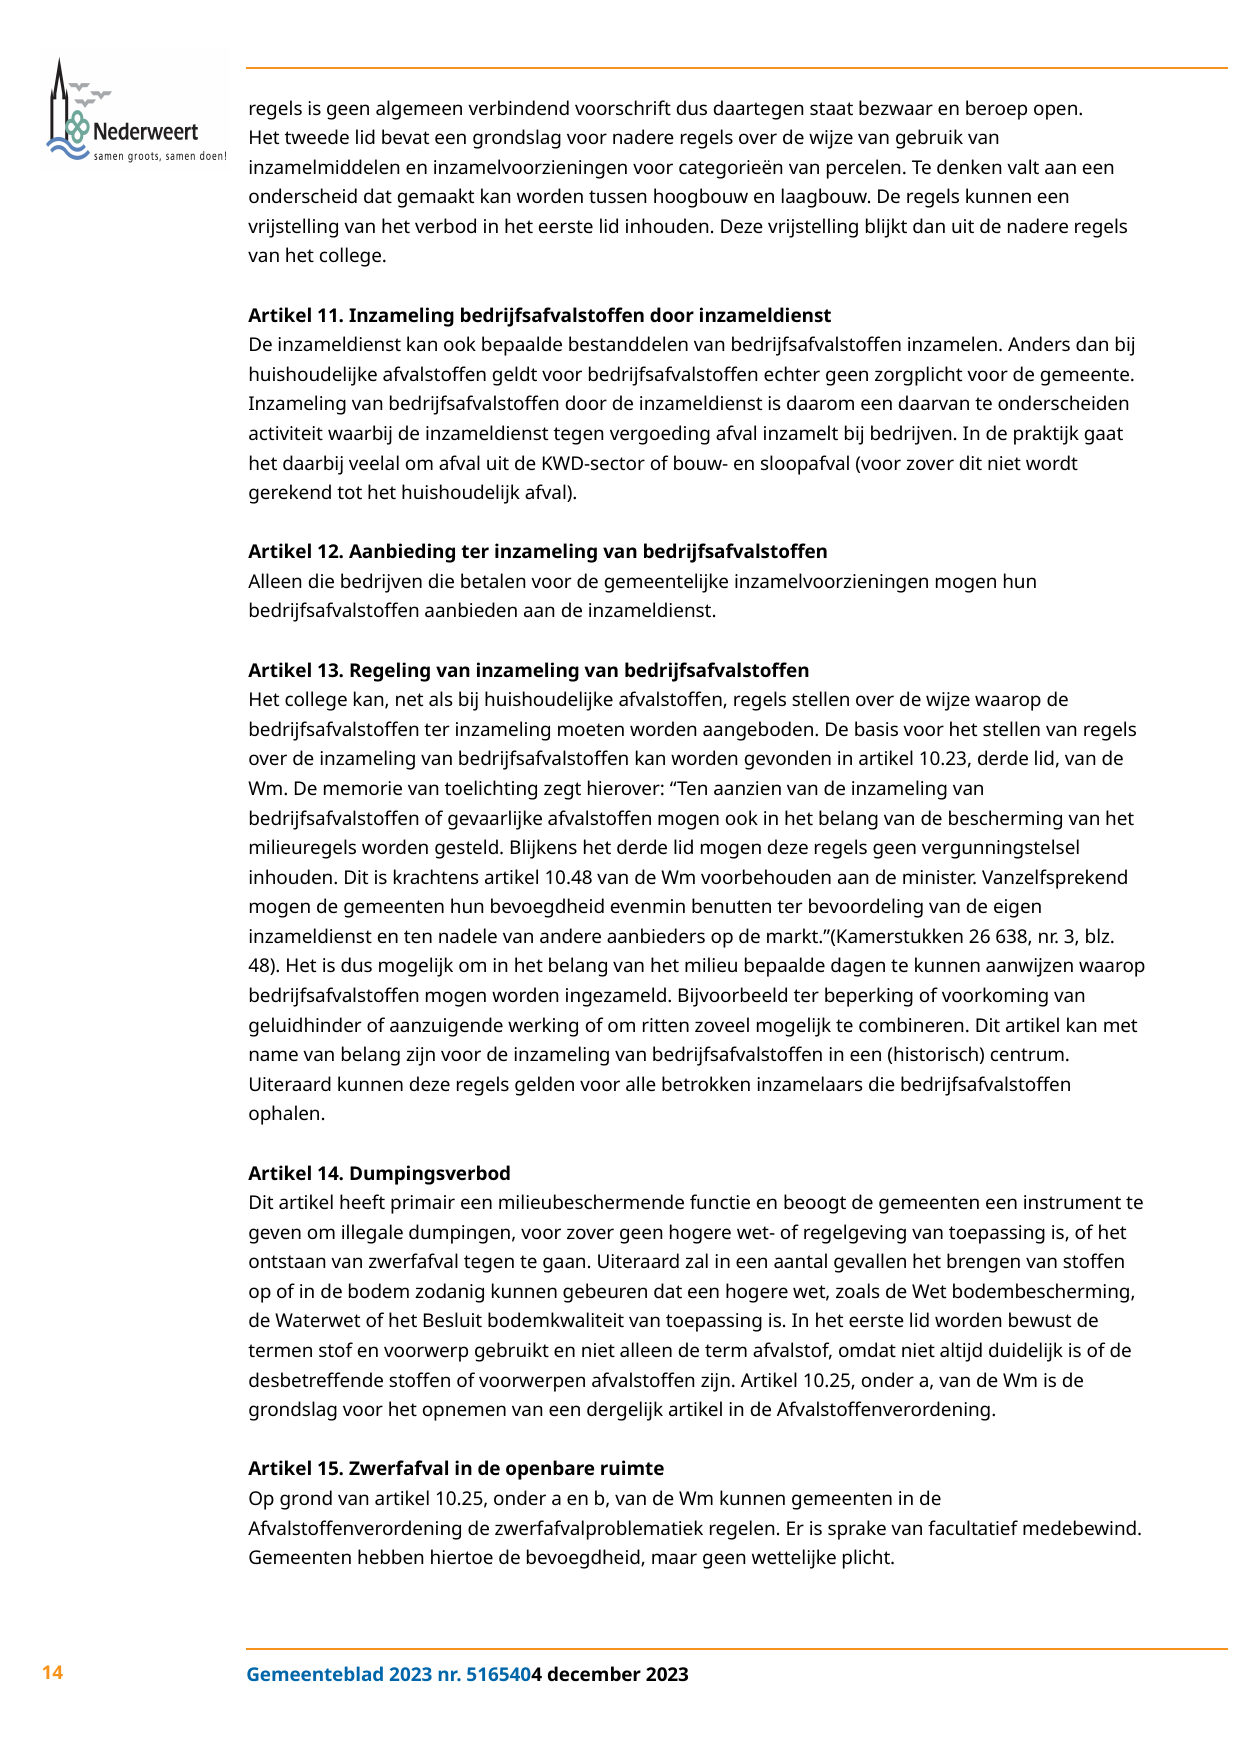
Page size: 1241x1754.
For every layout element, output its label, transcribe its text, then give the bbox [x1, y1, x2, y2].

text Artikel 11. Inzameling bedrijfsafvalstoffen door inzameldienst [248, 302, 1152, 328]
text regels is geen algemeen verbindend voorschrift dus daartegen staat bezwaar en beroep open. [248, 95, 1152, 121]
text Artikel 14. Dumpingsverbod [248, 1160, 1152, 1186]
text Artikel 12. Aanbieding ter inzameling van bedrijfsafvalstoffen [248, 538, 1152, 564]
text Artikel 15. Zwerfafval in de openbare ruimte [248, 1456, 1152, 1481]
text Alleen die bedrijven die betalen voor de gemeentelijke inzamelvoorzieningen mogen hun bedrijfsafvalstoffen aanbieden aan de inzameldienst. [248, 568, 1152, 623]
text Het college kan, net als bij huishoudelijke afvalstoffen, regels stellen over de wijze waarop de bedrijfsafvalstoffen ter inzameling moeten worden aangeboden. De basis voor het stellen van regels over de inzameling van bedrijfsafvalstoffen kan worden gevonden in artikel 10.23, derde lid, van de Wm. De memorie van toelichting zegt hierover: “Ten aanzien van de inzameling van bedrijfsafvalstoffen of gevaarlijke afvalstoffen mogen ook in het belang van de bescherming van het milieuregels worden gesteld. Blijkens het derde lid mogen deze regels geen vergunningstelsel inhouden. Dit is krachtens artikel 10.48 van de Wm voorbehouden aan de minister. Vanzelfsprekend mogen de gemeenten hun bevoegdheid evenmin benutten ter bevoordeling van de eigen inzameldienst en ten nadele van andere aanbieders op de markt.”(Kamerstukken 26 638, nr. 3, blz. 48). Het is dus mogelijk om in het belang van het milieu bepaalde dagen te kunnen aanwijzen waarop bedrijfsafvalstoffen mogen worden ingezameld. Bijvoorbeeld ter beperking of voorkoming van geluidhinder of aanzuigende werking of om ritten zoveel mogelijk te combineren. Dit artikel kan met name van belang zijn voor de inzameling van bedrijfsafvalstoffen in een (historisch) centrum. Uiteraard kunnen deze regels gelden voor alle betrokken inzamelaars die bedrijfsafvalstoffen ophalen. [248, 686, 1152, 1126]
picture [41, 47, 231, 172]
text De inzameldienst kan ook bepaalde bestanddelen van bedrijfsafvalstoffen inzamelen. Anders dan bij huishoudelijke afvalstoffen geldt voor bedrijfsafvalstoffen echter geen zorgplicht voor de gemeente. Inzameling van bedrijfsafvalstoffen door de inzameldienst is daarom een daarvan te onderscheiden activiteit waarbij de inzameldienst tegen vergoeding afval inzamelt bij bedrijven. In de praktijk gaat het daarbij veelal om afval uit de KWD-sector of bouw- en sloopafval (voor zover dit niet wordt gerekend tot het huishoudelijk afval). [248, 331, 1152, 505]
text Het tweede lid bevat een grondslag voor nadere regels over de wijze van gebruik van inzamelmiddelen en inzamelvoorzieningen voor categorieën van percelen. Te denken valt aan een onderscheid dat gemaakt kan worden tussen hoogbouw en laagbouw. De regels kunnen een vrijstelling van het verbod in het eerste lid inhouden. Deze vrijstelling blijkt dan uit de nadere regels van het college. [248, 124, 1152, 268]
text Artikel 13. Regeling van inzameling van bedrijfsafvalstoffen [248, 657, 1152, 683]
text Dit artikel heeft primair een milieubeschermende functie en beoogt de gemeenten een instrument te geven om illegale dumpingen, voor zover geen hogere wet- of regelgeving van toepassing is, of het ontstaan van zwerfafval tegen te gaan. Uiteraard zal in een aantal gevallen het brengen van stoffen op of in de bodem zodanig kunnen gebeuren dat een hogere wet, zoals de Wet bodembescherming, de Waterwet of het Besluit bodemkwaliteit van toepassing is. In het eerste lid worden bewust de termen stof en voorwerp gebruikt en niet alleen de term afvalstof, omdat niet altijd duidelijk is of de desbetreffende stoffen of voorwerpen afvalstoffen zijn. Artikel 10.25, onder a, van de Wm is de grondslag voor het opnemen van een dergelijk artikel in de Afvalstoffenverordening. [248, 1189, 1152, 1422]
text Op grond van artikel 10.25, onder a en b, van de Wm kunnen gemeenten in de Afvalstoffenverordening de zwerfafvalproblematiek regelen. Er is sprake van facultatief medebewind. Gemeenten hebben hiertoe de bevoegdheid, maar geen wettelijke plicht. [248, 1485, 1152, 1570]
